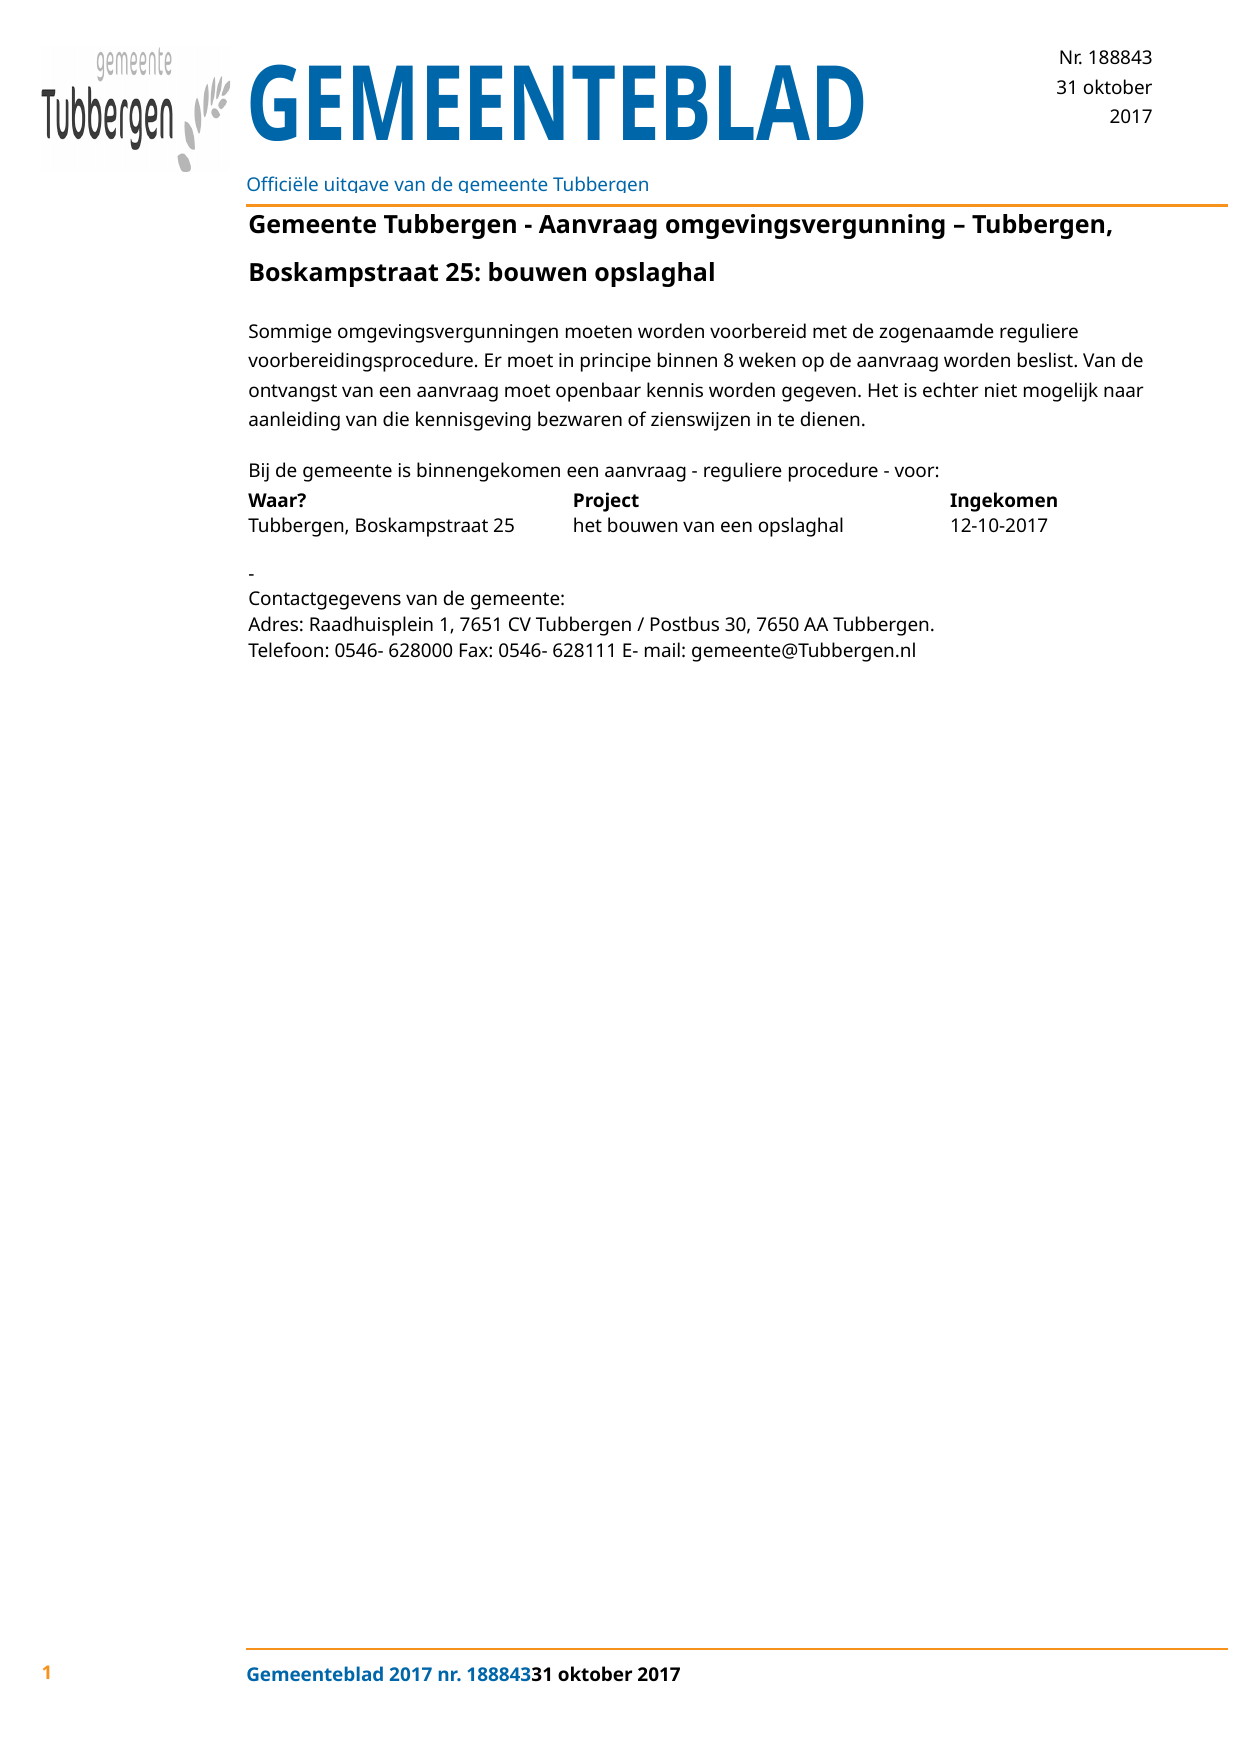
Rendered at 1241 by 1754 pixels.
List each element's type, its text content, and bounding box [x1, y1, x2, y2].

text Bij de gemeente is binnengekomen een aanvraag - reguliere procedure - voor: [248, 457, 1152, 483]
text - [248, 560, 1152, 585]
table_header Ingekomen [950, 487, 1152, 512]
text Contactgegevens van de gemeente: [248, 585, 1152, 611]
picture [41, 47, 231, 172]
text Adres: Raadhuisplein 1, 7651 CV Tubbergen / Postbus 30, 7650 AA Tubbergen. [248, 611, 1152, 637]
table_cell 12-10-2017 [950, 513, 1152, 538]
text Sommige omgevingsvergunningen moeten worden voorbereid met de zogenaamde reguliere voorbereidingsprocedure. Er moet in principe binnen 8 weken op de aanvraag worden beslist. Van de ontvangst van een aanvraag moet openbaar kennis worden gegeven. Het is echter niet mogelijk naar aanleiding van die kennisgeving bezwaren of zienswijzen in te dienen. [248, 318, 1152, 432]
text Gemeente Tubbergen - Aanvraag omgevingsvergunning – Tubbergen, Boskampstraat 25: bouwen opslaghal [248, 207, 1152, 288]
table_header Waar? [248, 487, 573, 512]
table_cell Tubbergen, Boskampstraat 25 [248, 513, 573, 538]
text Telefoon: 0546- 628000 Fax: 0546- 628111 E- mail: gemeente@Tubbergen.nl [248, 637, 1152, 663]
table_header Project [573, 487, 950, 512]
table_cell het bouwen van een opslaghal [573, 513, 950, 538]
